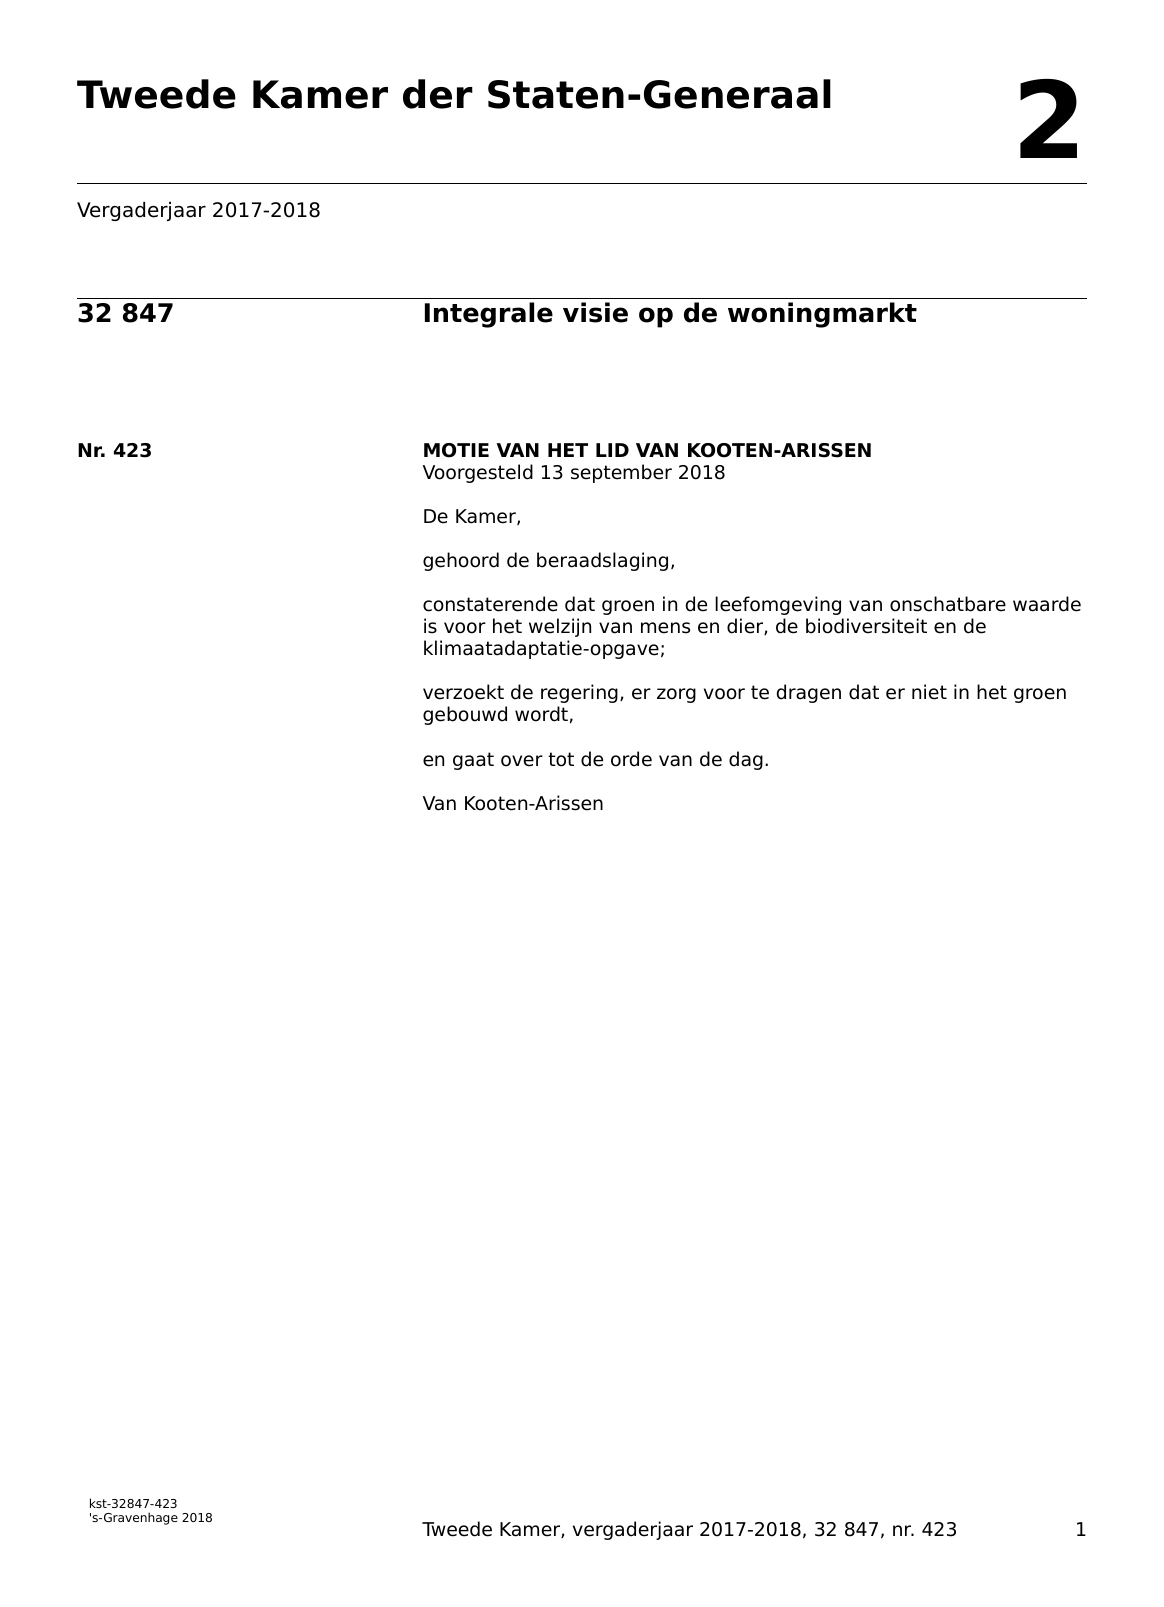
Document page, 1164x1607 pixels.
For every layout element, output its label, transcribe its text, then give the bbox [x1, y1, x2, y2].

text en gaat over tot de orde van de dag. [422, 748, 1087, 770]
text De Kamer, [422, 506, 1087, 528]
text gehoord de beraadslaging, [422, 550, 1087, 572]
subtitle Nr. 423 MOTIE VAN HET LID VAN KOOTEN-ARISSEN [77, 440, 1087, 462]
text Van Kooten-Arissen [422, 793, 1087, 814]
text 's-Gravenhage 2018 [88, 1511, 323, 1525]
text verzoekt de regering, er zorg voor te dragen dat er niet in het groen gebouwd wordt, [422, 682, 1087, 726]
text kst-32847-423 [88, 1497, 323, 1511]
text Voorgesteld 13 september 2018 [422, 462, 1087, 484]
subtitle 32 847 Integrale visie op de woningmarkt [77, 299, 1087, 329]
table_cell Vergaderjaar 2017-2018 [77, 184, 1087, 298]
text constaterende dat groen in de leefomgeving van onschatbare waarde is voor het welzijn van mens en dier, de biodiversiteit en de klimaatadaptatie-opgave; [422, 594, 1087, 660]
table_header 2 [886, 59, 1087, 183]
table_header Tweede Kamer der Staten-Generaal [77, 59, 886, 183]
